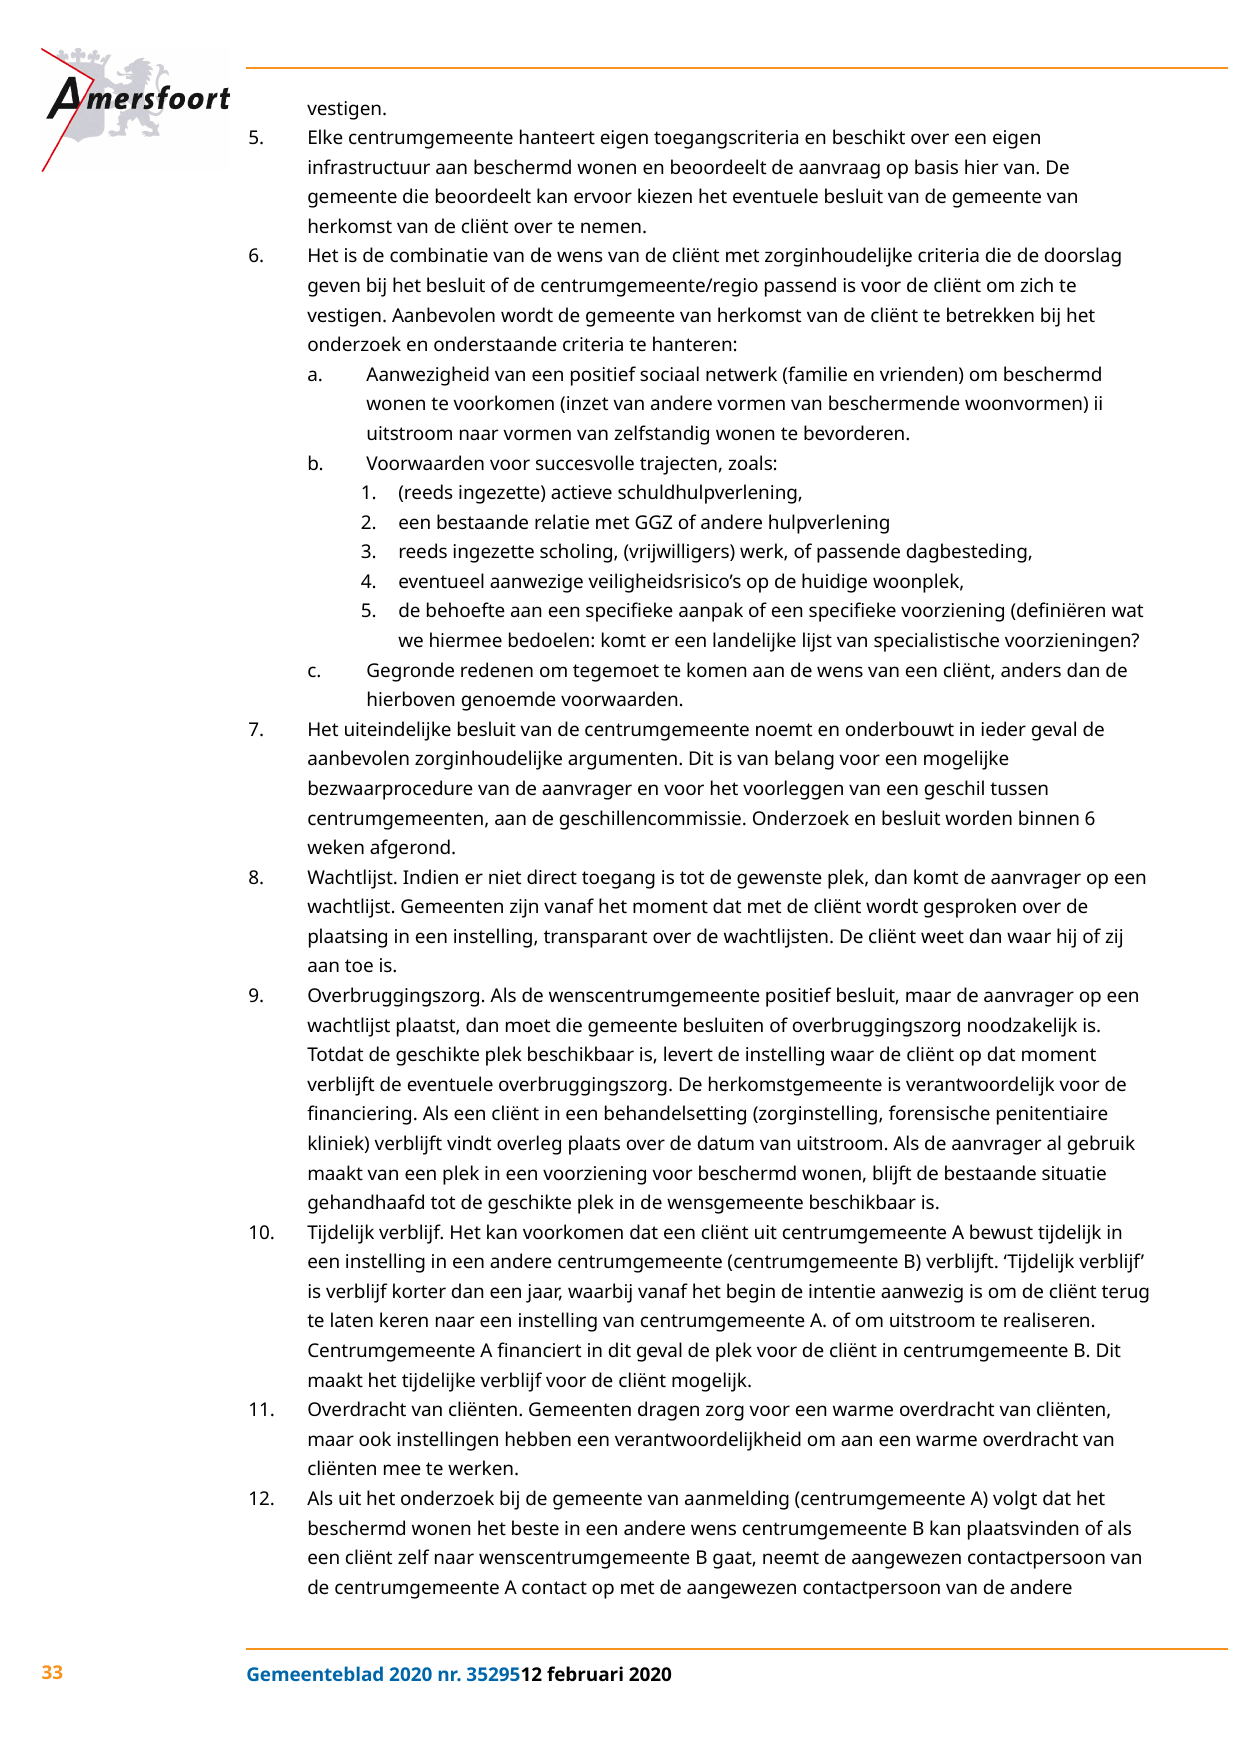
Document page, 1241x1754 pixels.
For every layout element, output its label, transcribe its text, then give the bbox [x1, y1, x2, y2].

list Voorwaarden voor succesvolle trajecten, zoals: [307, 450, 1152, 476]
list Gegronde redenen om tegemoet te komen aan de wens van een cliënt, anders dan de hierboven genoemde voorwaarden. [307, 657, 1152, 712]
picture [41, 47, 231, 172]
list Elke centrumgemeente hanteert eigen toegangscriteria en beschikt over een eigen infrastructuur aan beschermd wonen en beoordeelt de aanvraag op basis hier van. De gemeente die beoordeelt kan ervoor kiezen het eventuele besluit van de gemeente van herkomst van de cliënt over te nemen. [248, 124, 1152, 239]
list Tijdelijk verblijf. Het kan voorkomen dat een cliënt uit centrumgemeente A bewust tijdelijk in een instelling in een andere centrumgemeente (centrumgemeente B) verblijft. ‘Tijdelijk verblijf’ is verblijf korter dan een jaar, waarbij vanaf het begin de intentie aanwezig is om de cliënt terug te laten keren naar een instelling van centrumgemeente A. of om uitstroom te realiseren. Centrumgemeente A financiert in dit geval de plek voor de cliënt in centrumgemeente B. Dit maakt het tijdelijke verblijf voor de cliënt mogelijk. [248, 1219, 1152, 1393]
list Overbruggingszorg. Als de wenscentrumgemeente positief besluit, maar de aanvrager op een wachtlijst plaatst, dan moet die gemeente besluiten of overbruggingszorg noodzakelijk is. Totdat de geschikte plek beschikbaar is, levert de instelling waar de cliënt op dat moment verblijft de eventuele overbruggingszorg. De herkomstgemeente is verantwoordelijk voor de financiering. Als een cliënt in een behandelsetting (zorginstelling, forensische penitentiaire kliniek) verblijft vindt overleg plaats over de datum van uitstroom. Als de aanvrager al gebruik maakt van een plek in een voorziening voor beschermd wonen, blijft de bestaande situatie gehandhaafd tot de geschikte plek in de wensgemeente beschikbaar is. [248, 982, 1152, 1215]
list Als uit het onderzoek bij de gemeente van aanmelding (centrumgemeente A) volgt dat het beschermd wonen het beste in een andere wens centrumgemeente B kan plaatsvinden of als een cliënt zelf naar wenscentrumgemeente B gaat, neemt de aangewezen contactpersoon van de centrumgemeente A contact op met de aangewezen contactpersoon van de andere [248, 1485, 1152, 1600]
list Aanwezigheid van een positief sociaal netwerk (familie en vrienden) om beschermd wonen te voorkomen (inzet van andere vormen van beschermende woonvormen) ii uitstroom naar vormen van zelfstandig wonen te bevorderen. [307, 361, 1152, 446]
list Het is de combinatie van de wens van de cliënt met zorginhoudelijke criteria die de doorslag geven bij het besluit of de centrumgemeente/regio passend is voor de cliënt om zich te vestigen. Aanbevolen wordt de gemeente van herkomst van de cliënt te betrekken bij het onderzoek en onderstaande criteria te hanteren: [248, 243, 1152, 357]
list Wachtlijst. Indien er niet direct toegang is tot de gewenste plek, dan komt de aanvrager op een wachtlijst. Gemeenten zijn vanaf het moment dat met de cliënt wordt gesproken over de plaatsing in een instelling, transparant over de wachtlijsten. De cliënt weet dan waar hij of zij aan toe is. [248, 864, 1152, 978]
list eventueel aanwezige veiligheidsrisico’s op de huidige woonplek, [361, 568, 1152, 594]
list reeds ingezette scholing, (vrijwilligers) werk, of passende dagbesteding, [361, 538, 1152, 564]
list Overdracht van cliënten. Gemeenten dragen zorg voor een warme overdracht van cliënten, maar ook instellingen hebben een verantwoordelijkheid om aan een warme overdracht van cliënten mee te werken. [248, 1396, 1152, 1481]
list (reeds ingezette) actieve schuldhulpverlening, [361, 479, 1152, 505]
list vestigen. [248, 95, 1152, 121]
list de behoefte aan een specifieke aanpak of een specifieke voorziening (definiëren wat we hiermee bedoelen: komt er een landelijke lijst van specialistische voorzieningen? [361, 598, 1152, 653]
list Het uiteindelijke besluit van de centrumgemeente noemt en onderbouwt in ieder geval de aanbevolen zorginhoudelijke argumenten. Dit is van belang voor een mogelijke bezwaarprocedure van de aanvrager en voor het voorleggen van een geschil tussen centrumgemeenten, aan de geschillencommissie. Onderzoek en besluit worden binnen 6 weken afgerond. [248, 716, 1152, 860]
list een bestaande relatie met GGZ of andere hulpverlening [361, 509, 1152, 535]
